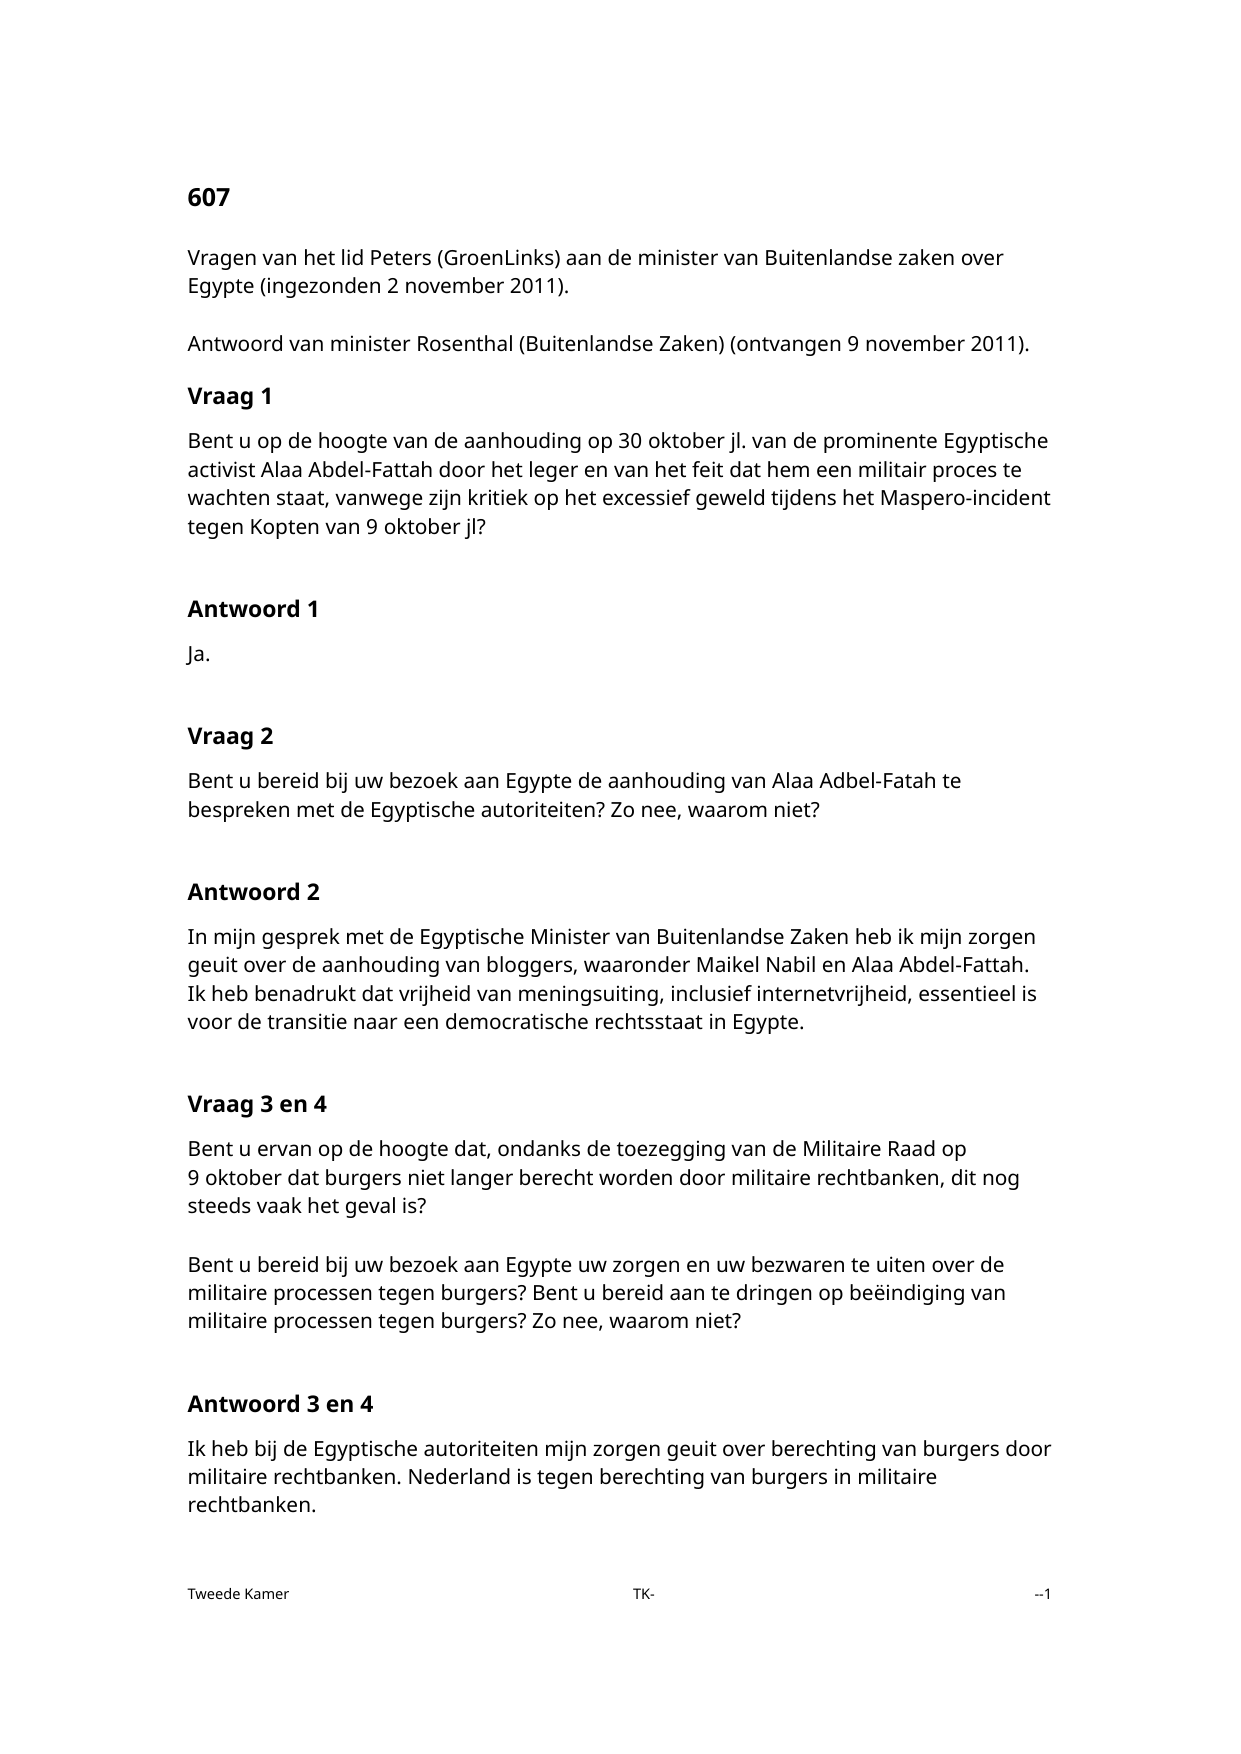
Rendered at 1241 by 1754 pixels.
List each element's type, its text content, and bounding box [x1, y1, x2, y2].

text Vragen van het lid Peters (GroenLinks) aan de minister van Buitenlandse zaken over Egypte (ingezonden 2 november 2011). [187, 243, 1053, 300]
text In mijn gesprek met de Egyptische Minister van Buitenlandse Zaken heb ik mijn zorgen geuit over de aanhouding van bloggers, waaronder Maikel Nabil en Alaa Abdel-Fattah. Ik heb benadrukt dat vrijheid van meningsuiting, inclusief internetvrijheid, essentieel is voor de transitie naar een democratische rechtsstaat in Egypte. [187, 922, 1053, 1036]
subtitle Vraag 1 [187, 380, 1053, 412]
text 607 [187, 179, 1053, 213]
text Antwoord van minister Rosenthal (Buitenlandse Zaken) (ontvangen 9 november 2011). [187, 329, 1053, 358]
text Ja. [187, 639, 1053, 667]
text Bent u bereid bij uw bezoek aan Egypte uw zorgen en uw bezwaren te uiten over de militaire processen tegen burgers? Bent u bereid aan te dringen op beëindiging van militaire processen tegen burgers? Zo nee, waarom niet? [187, 1250, 1053, 1335]
subtitle Vraag 2 [187, 720, 1053, 751]
subtitle Antwoord 3 en 4 [187, 1387, 1053, 1419]
text Bent u op de hoogte van de aanhouding op 30 oktober jl. van de prominente Egyptische activist Alaa Abdel-Fattah door het leger en van het feit dat hem een militair proces te wachten staat, vanwege zijn kritiek op het excessief geweld tijdens het Maspero-incident tegen Kopten van 9 oktober jl? [187, 427, 1053, 540]
subtitle Antwoord 2 [187, 876, 1053, 907]
text Ik heb bij de Egyptische autoriteiten mijn zorgen geuit over berechting van burgers door militaire rechtbanken. Nederland is tegen berechting van burgers in militaire rechtbanken. [187, 1434, 1053, 1519]
text Bent u bereid bij uw bezoek aan Egypte de aanhouding van Alaa Adbel-Fatah te bespreken met de Egyptische autoriteiten? Zo nee, waarom niet? [187, 766, 1053, 823]
text Bent u ervan op de hoogte dat, ondanks de toezegging van de Militaire Raad op 9 oktober dat burgers niet langer berecht worden door militaire rechtbanken, dit nog steeds vaak het geval is? [187, 1134, 1053, 1220]
subtitle Antwoord 1 [187, 593, 1053, 624]
subtitle Vraag 3 en 4 [187, 1088, 1053, 1119]
